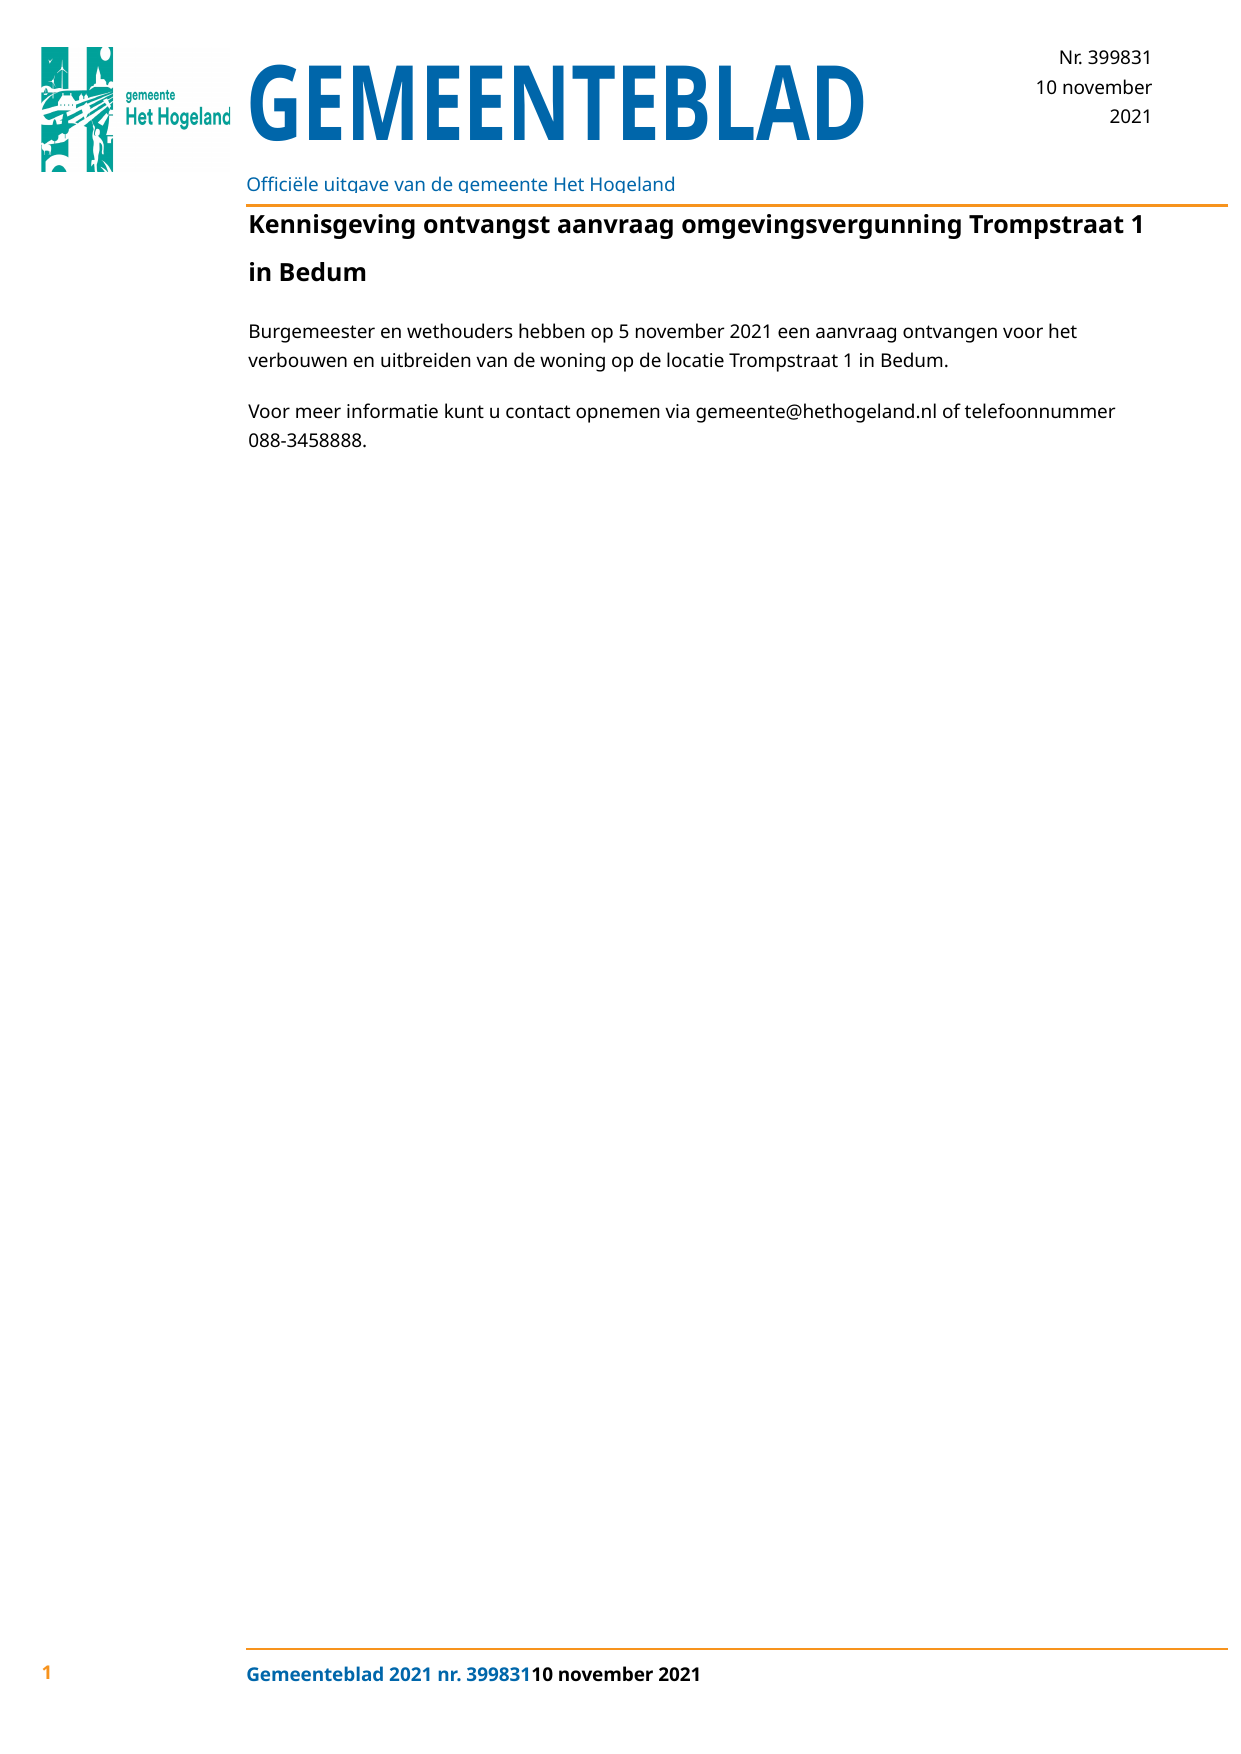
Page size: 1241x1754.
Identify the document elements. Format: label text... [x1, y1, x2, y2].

text Burgemeester en wethouders hebben op 5 november 2021 een aanvraag ontvangen voor het verbouwen en uitbreiden van de woning op de locatie Trompstraat 1 in Bedum. [248, 318, 1152, 373]
text Voor meer informatie kunt u contact opnemen via gemeente@hethogeland.nl of telefoonnummer 088-3458888. [248, 398, 1152, 453]
text Kennisgeving ontvangst aanvraag omgevingsvergunning Trompstraat 1 in Bedum [248, 207, 1152, 288]
picture [41, 47, 231, 172]
